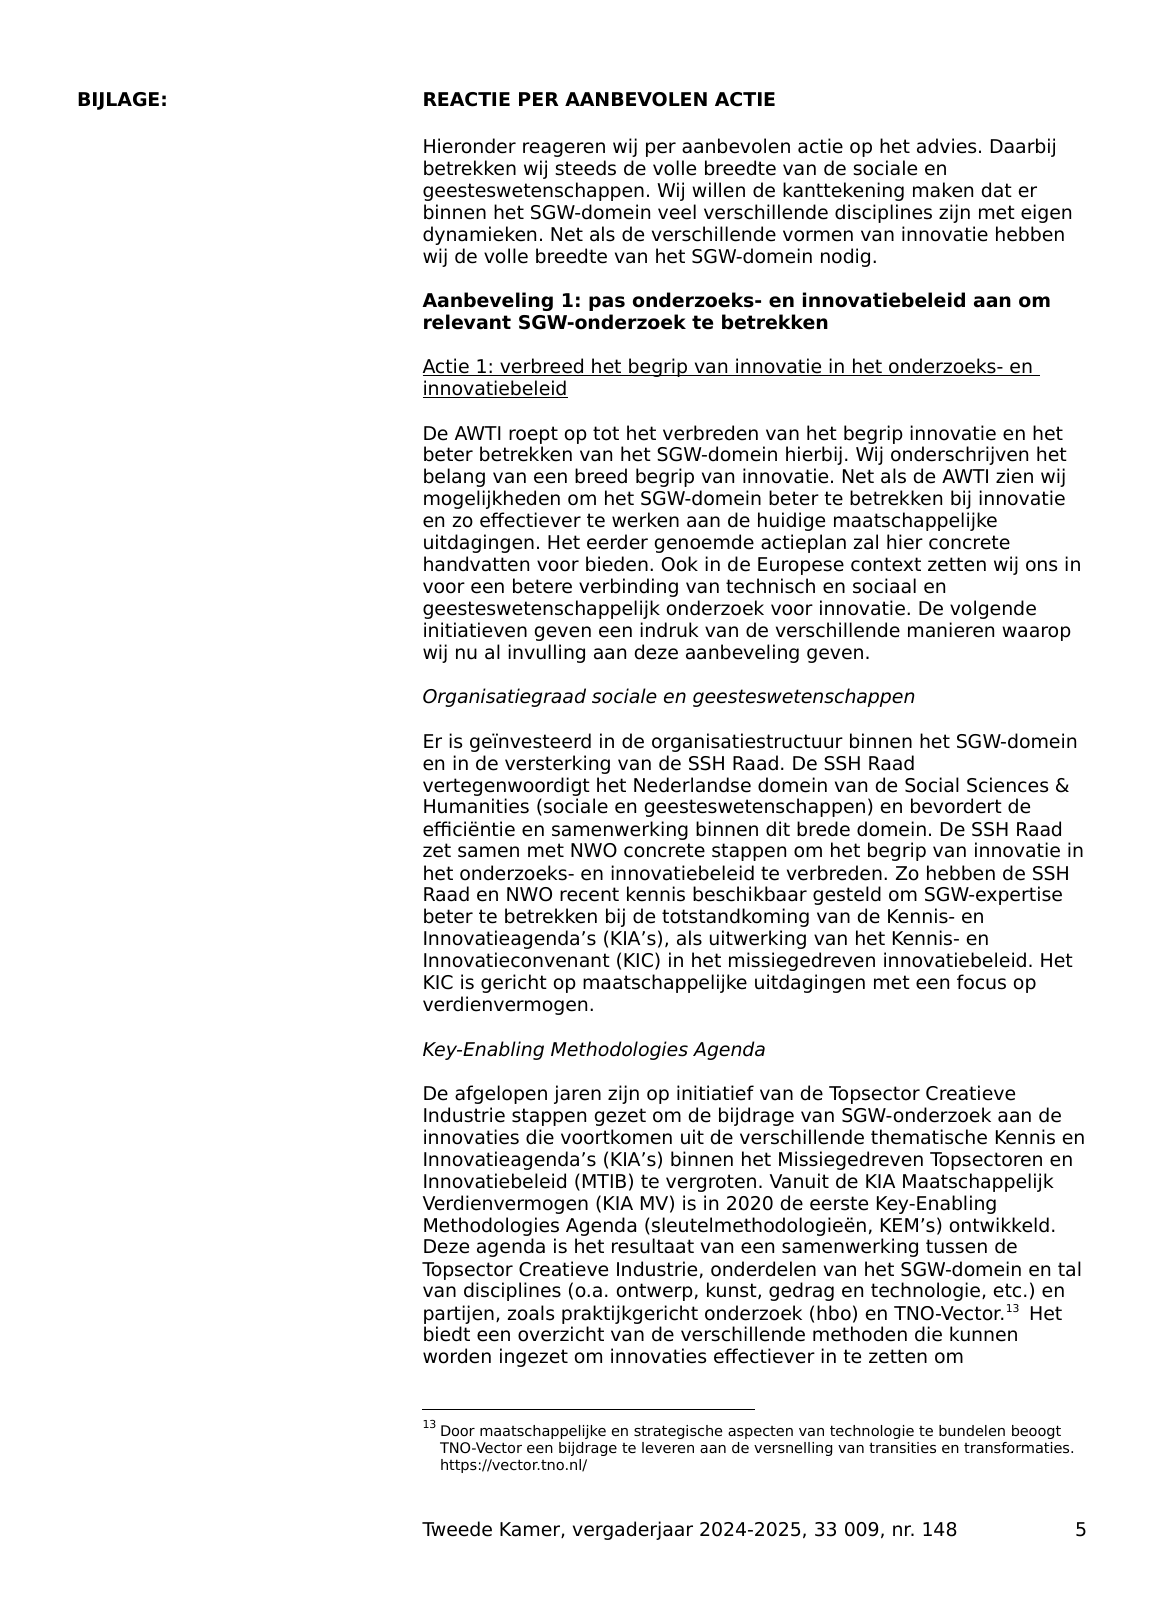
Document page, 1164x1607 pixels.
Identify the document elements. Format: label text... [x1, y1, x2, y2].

subtitle Key-Enabling Methodologies Agenda [422, 1038, 1087, 1060]
text Hieronder reageren wij per aanbevolen actie op het advies. Daarbij betrekken wij steeds de volle breedte van de sociale en geesteswetenschappen. Wij willen de kanttekening maken dat er binnen het SGW-domein veel verschillende disciplines zijn met eigen dynamieken. Net als de verschillende vormen van innovatie hebben wij de volle breedte van het SGW-domein nodig. [422, 136, 1087, 268]
subtitle Actie 1: verbreed het begrip van innovatie in het onderzoeks- en innovatiebeleid [422, 356, 1087, 400]
text De AWTI roept op tot het verbreden van het begrip innovatie en het beter betrekken van het SGW-domein hierbij. Wij onderschrijven het belang van een breed begrip van innovatie. Net als de AWTI zien wij mogelijkheden om het SGW-domein beter te betrekken bij innovatie en zo effectiever te werken aan de huidige maatschappelijke uitdagingen. Het eerder genoemde actieplan zal hier concrete handvatten voor bieden. Ook in de Europese context zetten wij ons in voor een betere verbinding van technisch en sociaal en geesteswetenschappelijk onderzoek voor innovatie. De volgende initiatieven geven een indruk van de verschillende manieren waarop wij nu al invulling aan deze aanbeveling geven. [422, 422, 1087, 664]
text Er is geïnvesteerd in de organisatiestructuur binnen het SGW-domein en in de versterking van de SSH Raad. De SSH Raad vertegenwoordigt het Nederlandse domein van de Social Sciences & Humanities (sociale en geesteswetenschappen) en bevordert de efficiëntie en samenwerking binnen dit brede domein. De SSH Raad zet samen met NWO concrete stappen om het begrip van innovatie in het onderzoeks- en innovatiebeleid te verbreden. Zo hebben de SSH Raad en NWO recent kennis beschikbaar gesteld om SGW-expertise beter te betrekken bij de totstandkoming van de Kennis- en Innovatieagenda’s (KIA’s), als uitwerking van het Kennis- en Innovatieconvenant (KIC) in het missiegedreven innovatiebeleid. Het KIC is gericht op maatschappelijke uitdagingen met een focus op verdienvermogen. [422, 731, 1087, 1016]
subtitle BIJLAGE: REACTIE PER AANBEVOLEN ACTIE [77, 89, 1087, 111]
subtitle Aanbeveling 1: pas onderzoeks- en innovatiebeleid aan om relevant SGW-onderzoek te betrekken [422, 290, 1087, 334]
subtitle Organisatiegraad sociale en geesteswetenschappen [422, 686, 1087, 708]
text De afgelopen jaren zijn op initiatief van de Topsector Creatieve Industrie stappen gezet om de bijdrage van SGW-onderzoek aan de innovaties die voortkomen uit de verschillende thematische Kennis en Innovatieagenda’s (KIA’s) binnen het Missiegedreven Topsectoren en Innovatiebeleid (MTIB) te vergroten. Vanuit de KIA Maatschappelijk Verdienvermogen (KIA MV) is in 2020 de eerste Key-Enabling Methodologies Agenda (sleutelmethodologieën, KEM’s) ontwikkeld. Deze agenda is het resultaat van een samenwerking tussen de Topsector Creatieve Industrie, onderdelen van het SGW-domein en tal van disciplines (o.a. ontwerp, kunst, gedrag en technologie, etc.) en partijen, zoals praktijkgericht onderzoek (hbo) en TNO-Vector. Het biedt een overzicht van de verschillende methoden die kunnen worden ingezet om innovaties effectiever in te zetten om [422, 1083, 1087, 1368]
text Door maatschappelijke en strategische aspecten van technologie te bundelen beoogt TNO-Vector een bijdrage te leveren aan de versnelling van transities en transformaties. https://vector.tno.nl/ [422, 1418, 1087, 1474]
